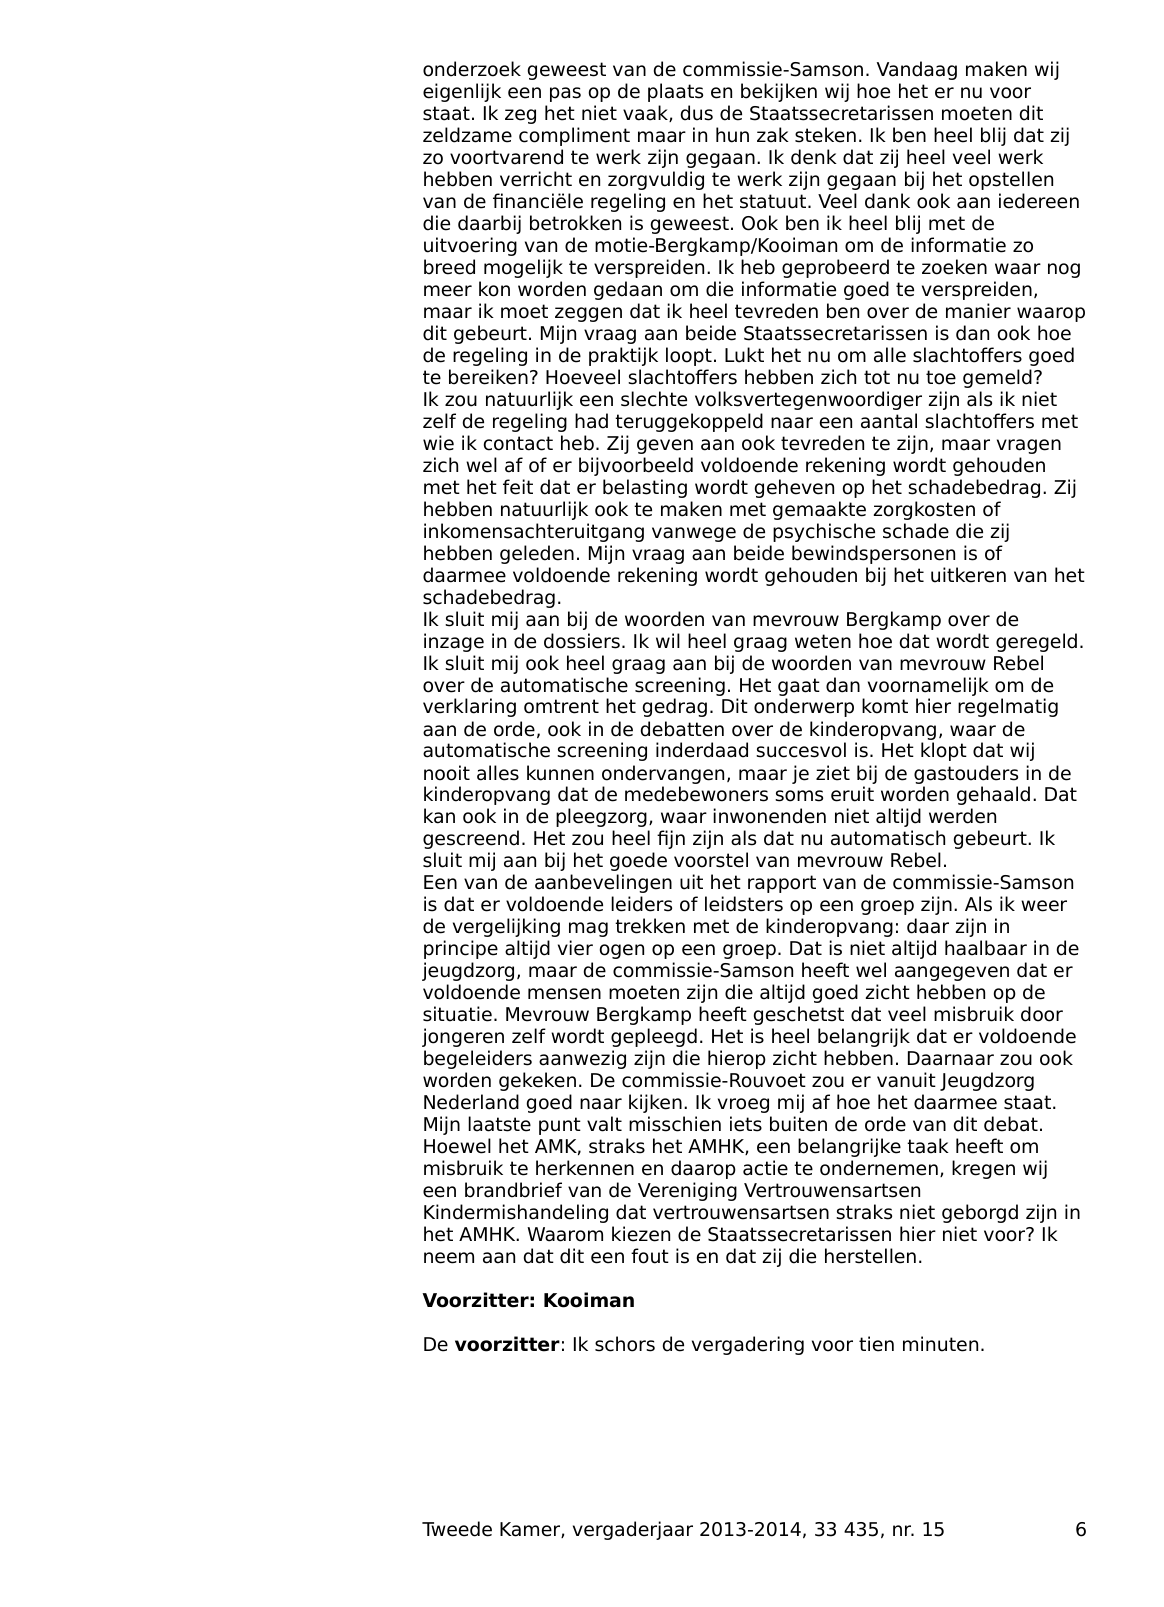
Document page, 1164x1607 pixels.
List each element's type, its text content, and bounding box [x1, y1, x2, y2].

text onderzoek geweest van de commissie-Samson. Vandaag maken wij eigenlijk een pas op de plaats en bekijken wij hoe het er nu voor staat. Ik zeg het niet vaak, dus de Staatssecretarissen moeten dit zeldzame compliment maar in hun zak steken. Ik ben heel blij dat zij zo voortvarend te werk zijn gegaan. Ik denk dat zij heel veel werk hebben verricht en zorgvuldig te werk zijn gegaan bij het opstellen van de financiële regeling en het statuut. Veel dank ook aan iedereen die daarbij betrokken is geweest. Ook ben ik heel blij met de uitvoering van de motie-Bergkamp/Kooiman om de informatie zo breed mogelijk te verspreiden. Ik heb geprobeerd te zoeken waar nog meer kon worden gedaan om die informatie goed te verspreiden, maar ik moet zeggen dat ik heel tevreden ben over de manier waarop dit gebeurt. Mijn vraag aan beide Staatssecretarissen is dan ook hoe de regeling in de praktijk loopt. Lukt het nu om alle slachtoffers goed te bereiken? Hoeveel slachtoffers hebben zich tot nu toe gemeld? [422, 59, 1087, 389]
text Een van de aanbevelingen uit het rapport van de commissie-Samson is dat er voldoende leiders of leidsters op een groep zijn. Als ik weer de vergelijking mag trekken met de kinderopvang: daar zijn in principe altijd vier ogen op een groep. Dat is niet altijd haalbaar in de jeugdzorg, maar de commissie-Samson heeft wel aangegeven dat er voldoende mensen moeten zijn die altijd goed zicht hebben op de situatie. Mevrouw Bergkamp heeft geschetst dat veel misbruik door jongeren zelf wordt gepleegd. Het is heel belangrijk dat er voldoende begeleiders aanwezig zijn die hierop zicht hebben. Daarnaar zou ook worden gekeken. De commissie-Rouvoet zou er vanuit Jeugdzorg Nederland goed naar kijken. Ik vroeg mij af hoe het daarmee staat. [422, 872, 1087, 1114]
text Ik sluit mij ook heel graag aan bij de woorden van mevrouw Rebel over de automatische screening. Het gaat dan voornamelijk om de verklaring omtrent het gedrag. Dit onderwerp komt hier regelmatig aan de orde, ook in de debatten over de kinderopvang, waar de automatische screening inderdaad succesvol is. Het klopt dat wij nooit alles kunnen ondervangen, maar je ziet bij de gastouders in de kinderopvang dat de medebewoners soms eruit worden gehaald. Dat kan ook in de pleegzorg, waar inwonenden niet altijd werden gescreend. Het zou heel fijn zijn als dat nu automatisch gebeurt. Ik sluit mij aan bij het goede voorstel van mevrouw Rebel. [422, 652, 1087, 872]
text Ik sluit mij aan bij de woorden van mevrouw Bergkamp over de inzage in de dossiers. Ik wil heel graag weten hoe dat wordt geregeld. [422, 608, 1087, 652]
text De voorzitter: Ik schors de vergadering voor tien minuten. [422, 1334, 1087, 1356]
text Mijn laatste punt valt misschien iets buiten de orde van dit debat. Hoewel het AMK, straks het AMHK, een belangrijke taak heeft om misbruik te herkennen en daarop actie te ondernemen, kregen wij een brandbrief van de Vereniging Vertrouwensartsen Kindermishandeling dat vertrouwensartsen straks niet geborgd zijn in het AMHK. Waarom kiezen de Staatssecretarissen hier niet voor? Ik neem aan dat dit een fout is en dat zij die herstellen. [422, 1114, 1087, 1268]
subtitle Voorzitter: Kooiman [422, 1290, 1087, 1312]
text Ik zou natuurlijk een slechte volksvertegenwoordiger zijn als ik niet zelf de regeling had teruggekoppeld naar een aantal slachtoffers met wie ik contact heb. Zij geven aan ook tevreden te zijn, maar vragen zich wel af of er bijvoorbeeld voldoende rekening wordt gehouden met het feit dat er belasting wordt geheven op het schadebedrag. Zij hebben natuurlijk ook te maken met gemaakte zorgkosten of inkomensachteruitgang vanwege de psychische schade die zij hebben geleden. Mijn vraag aan beide bewindspersonen is of daarmee voldoende rekening wordt gehouden bij het uitkeren van het schadebedrag. [422, 389, 1087, 608]
